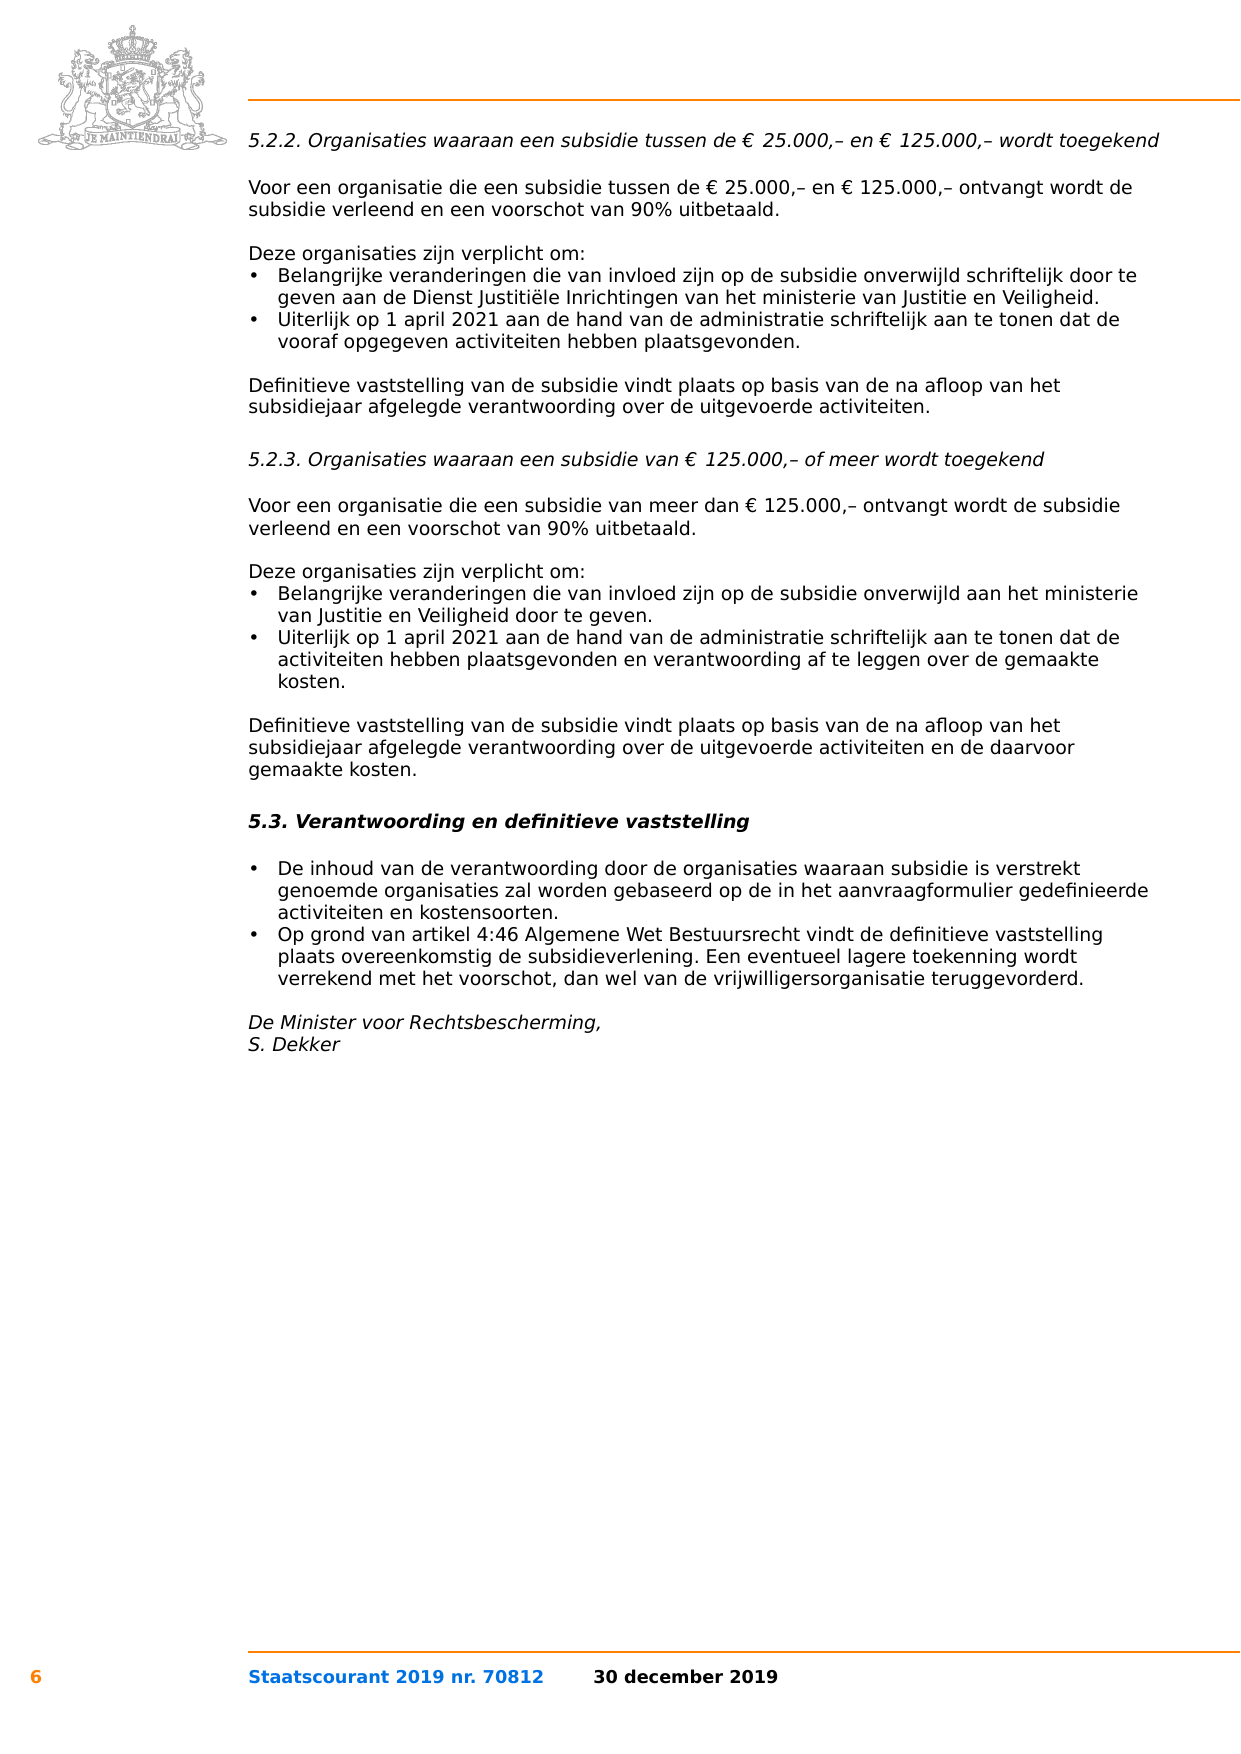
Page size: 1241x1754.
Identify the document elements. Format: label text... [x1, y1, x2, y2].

subtitle 5.3. Verantwoording en definitieve vaststelling [248, 811, 1163, 833]
text Voor een organisatie die een subsidie van meer dan € 125.000,– ontvangt wordt de subsidie verleend en een voorschot van 90% uitbetaald. [248, 495, 1163, 539]
text Voor een organisatie die een subsidie tussen de € 25.000,– en € 125.000,– ontvangt wordt de subsidie verleend en een voorschot van 90% uitbetaald. [248, 177, 1163, 221]
text Deze organisaties zijn verplicht om: [248, 243, 1163, 265]
subtitle 5.2.2. Organisaties waaraan een subsidie tussen de € 25.000,– en € 125.000,– wordt toegekend [248, 130, 1163, 152]
text De Minister voor Rechtsbescherming, S. Dekker [248, 1012, 1163, 1056]
text Definitieve vaststelling van de subsidie vindt plaats op basis van de na afloop van het subsidiejaar afgelegde verantwoording over de uitgevoerde activiteiten. [248, 374, 1163, 418]
text • Uiterlijk op 1 april 2021 aan de hand van de administratie schriftelijk aan te tonen dat de vooraf opgegeven activiteiten hebben plaatsgevonden. [248, 309, 1163, 353]
text • Uiterlijk op 1 april 2021 aan de hand van de administratie schriftelijk aan te tonen dat de activiteiten hebben plaatsgevonden en verantwoording af te leggen over de gemaakte kosten. [248, 627, 1163, 693]
picture [38, 25, 227, 150]
text Deze organisaties zijn verplicht om: [248, 561, 1163, 583]
text • Op grond van artikel 4:46 Algemene Wet Bestuursrecht vindt de definitieve vaststelling plaats overeenkomstig de subsidieverlening. Een eventueel lagere toekenning wordt verrekend met het voorschot, dan wel van de vrijwilligersorganisatie teruggevorderd. [248, 924, 1163, 990]
text Definitieve vaststelling van de subsidie vindt plaats op basis van de na afloop van het subsidiejaar afgelegde verantwoording over de uitgevoerde activiteiten en de daarvoor gemaakte kosten. [248, 715, 1163, 781]
text • Belangrijke veranderingen die van invloed zijn op de subsidie onverwijld schriftelijk door te geven aan de Dienst Justitiële Inrichtingen van het ministerie van Justitie en Veiligheid. [248, 265, 1163, 309]
subtitle 5.2.3. Organisaties waaraan een subsidie van € 125.000,– of meer wordt toegekend [248, 448, 1163, 470]
text • De inhoud van de verantwoording door de organisaties waaraan subsidie is verstrekt genoemde organisaties zal worden gebaseerd op de in het aanvraagformulier gedefinieerde activiteiten en kostensoorten. [248, 858, 1163, 924]
text • Belangrijke veranderingen die van invloed zijn op de subsidie onverwijld aan het ministerie van Justitie en Veiligheid door te geven. [248, 583, 1163, 627]
